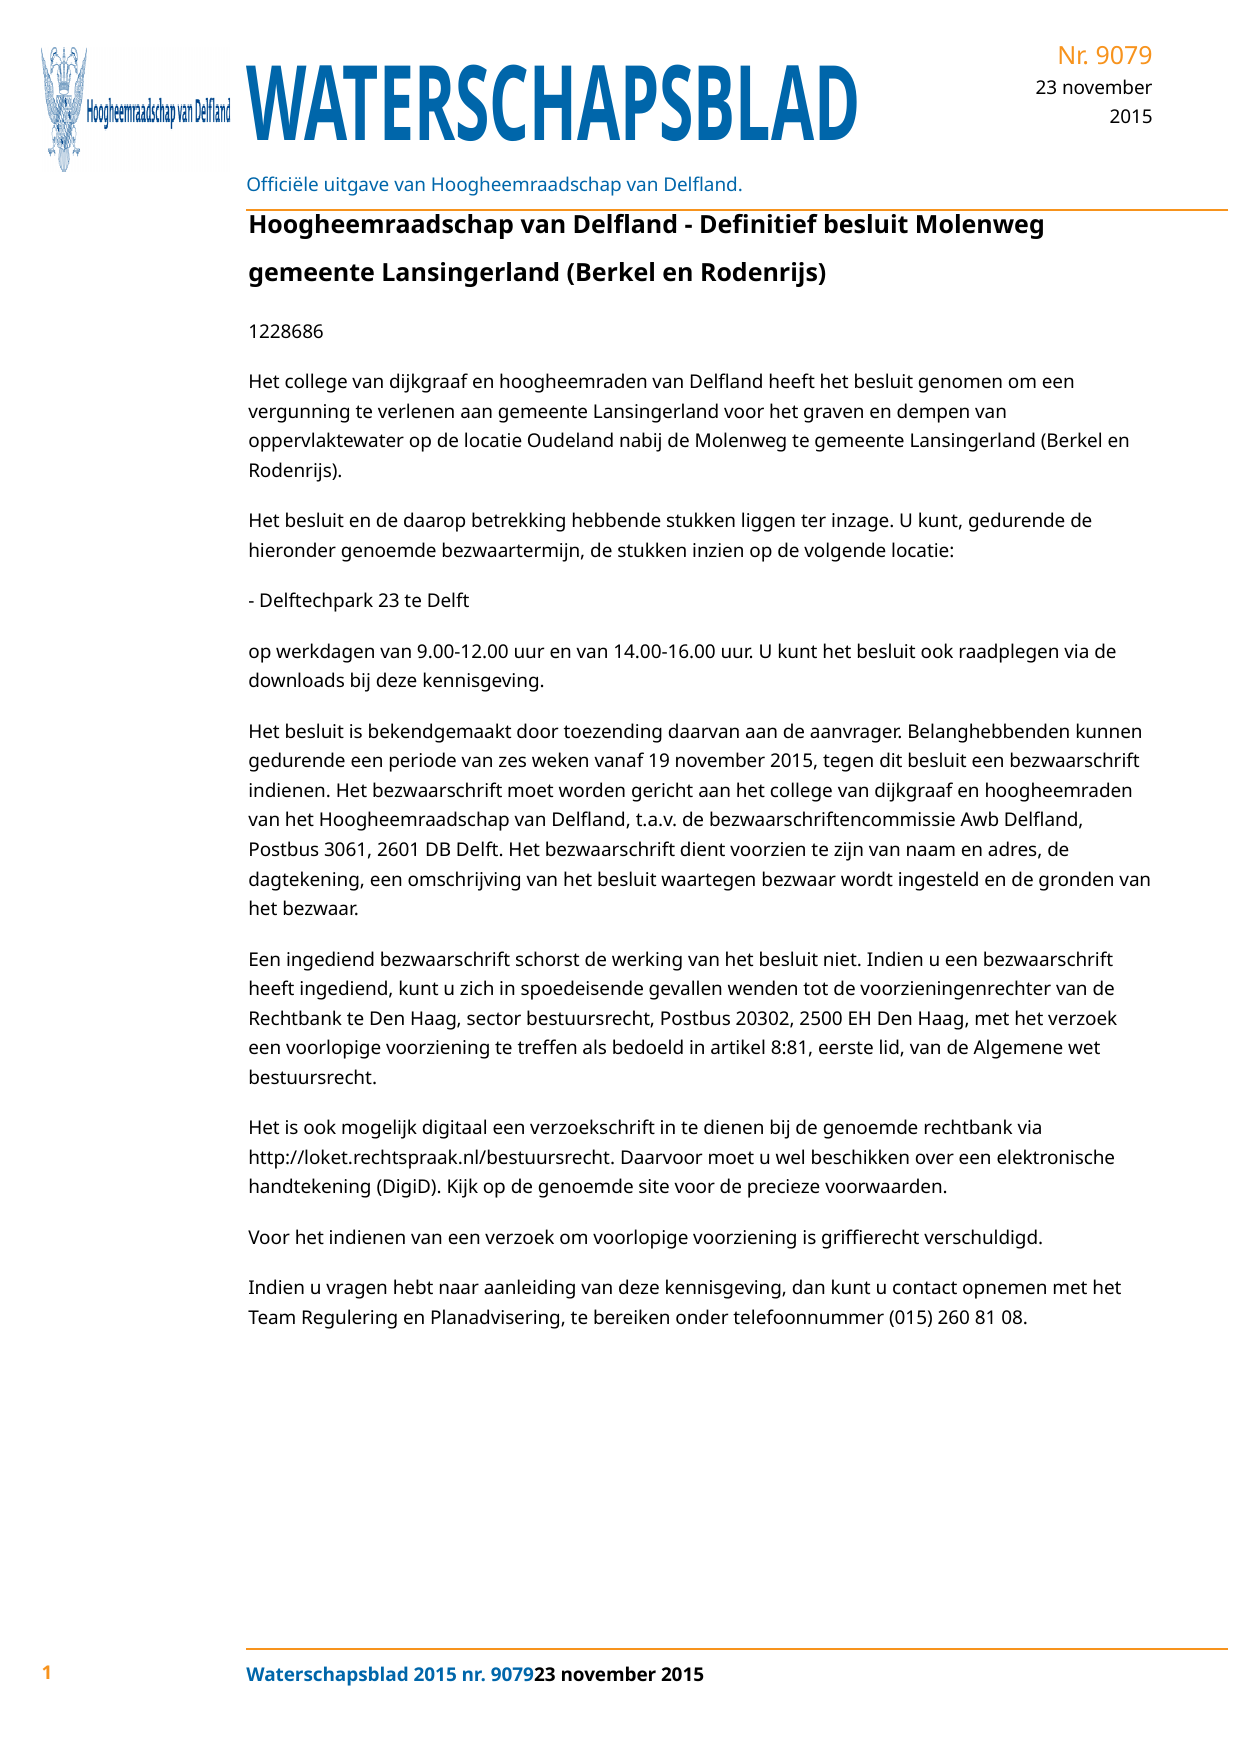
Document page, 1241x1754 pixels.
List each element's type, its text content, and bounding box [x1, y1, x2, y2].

text - Delftechpark 23 te Delft [248, 587, 1152, 613]
text Het besluit en de daarop betrekking hebbende stukken liggen ter inzage. U kunt, gedurende de hieronder genoemde bezwaartermijn, de stukken inzien op de volgende locatie: [248, 507, 1152, 563]
text Indien u vragen hebt naar aanleiding van deze kennisgeving, dan kunt u contact opnemen met het Team Regulering en Planadvisering, te bereiken onder telefoonnummer (015) 260 81 08. [248, 1274, 1152, 1330]
text Hoogheemraadschap van Delfland - Definitief besluit Molenweg gemeente Lansingerland (Berkel en Rodenrijs) [248, 211, 1152, 288]
text op werkdagen van 9.00-12.00 uur en van 14.00-16.00 uur. U kunt het besluit ook raadplegen via de downloads bij deze kennisgeving. [248, 638, 1152, 693]
text 1228686 [248, 318, 1152, 344]
text Het college van dijkgraaf en hoogheemraden van Delfland heeft het besluit genomen om een vergunning te verlenen aan gemeente Lansingerland voor het graven en dempen van oppervlaktewater op de locatie Oudeland nabij de Molenweg te gemeente Lansingerland (Berkel en Rodenrijs). [248, 368, 1152, 483]
picture [41, 47, 231, 172]
text Een ingediend bezwaarschrift schorst de werking van het besluit niet. Indien u een bezwaarschrift heeft ingediend, kunt u zich in spoedeisende gevallen wenden tot de voorzieningenrechter van de Rechtbank te Den Haag, sector bestuursrecht, Postbus 20302, 2500 EH Den Haag, met het verzoek een voorlopige voorziening te treffen als bedoeld in artikel 8:81, eerste lid, van de Algemene wet bestuursrecht. [248, 946, 1152, 1090]
text Het besluit is bekendgemaakt door toezending daarvan aan de aanvrager. Belanghebbenden kunnen gedurende een periode van zes weken vanaf 19 november 2015, tegen dit besluit een bezwaarschrift indienen. Het bezwaarschrift moet worden gericht aan het college van dijkgraaf en hoogheemraden van het Hoogheemraadschap van Delfland, t.a.v. de bezwaarschriftencommissie Awb Delfland, Postbus 3061, 2601 DB Delft. Het bezwaarschrift dient voorzien te zijn van naam en adres, de dagtekening, een omschrijving van het besluit waartegen bezwaar wordt ingesteld en de gronden van het bezwaar. [248, 718, 1152, 921]
text Het is ook mogelijk digitaal een verzoekschrift in te dienen bij de genoemde rechtbank via http://loket.rechtspraak.nl/bestuursrecht. Daarvoor moet u wel beschikken over een elektronische handtekening (DigiD). Kijk op de genoemde site voor de precieze voorwaarden. [248, 1114, 1152, 1199]
text Voor het indienen van een verzoek om voorlopige voorziening is griffierecht verschuldigd. [248, 1224, 1152, 1250]
